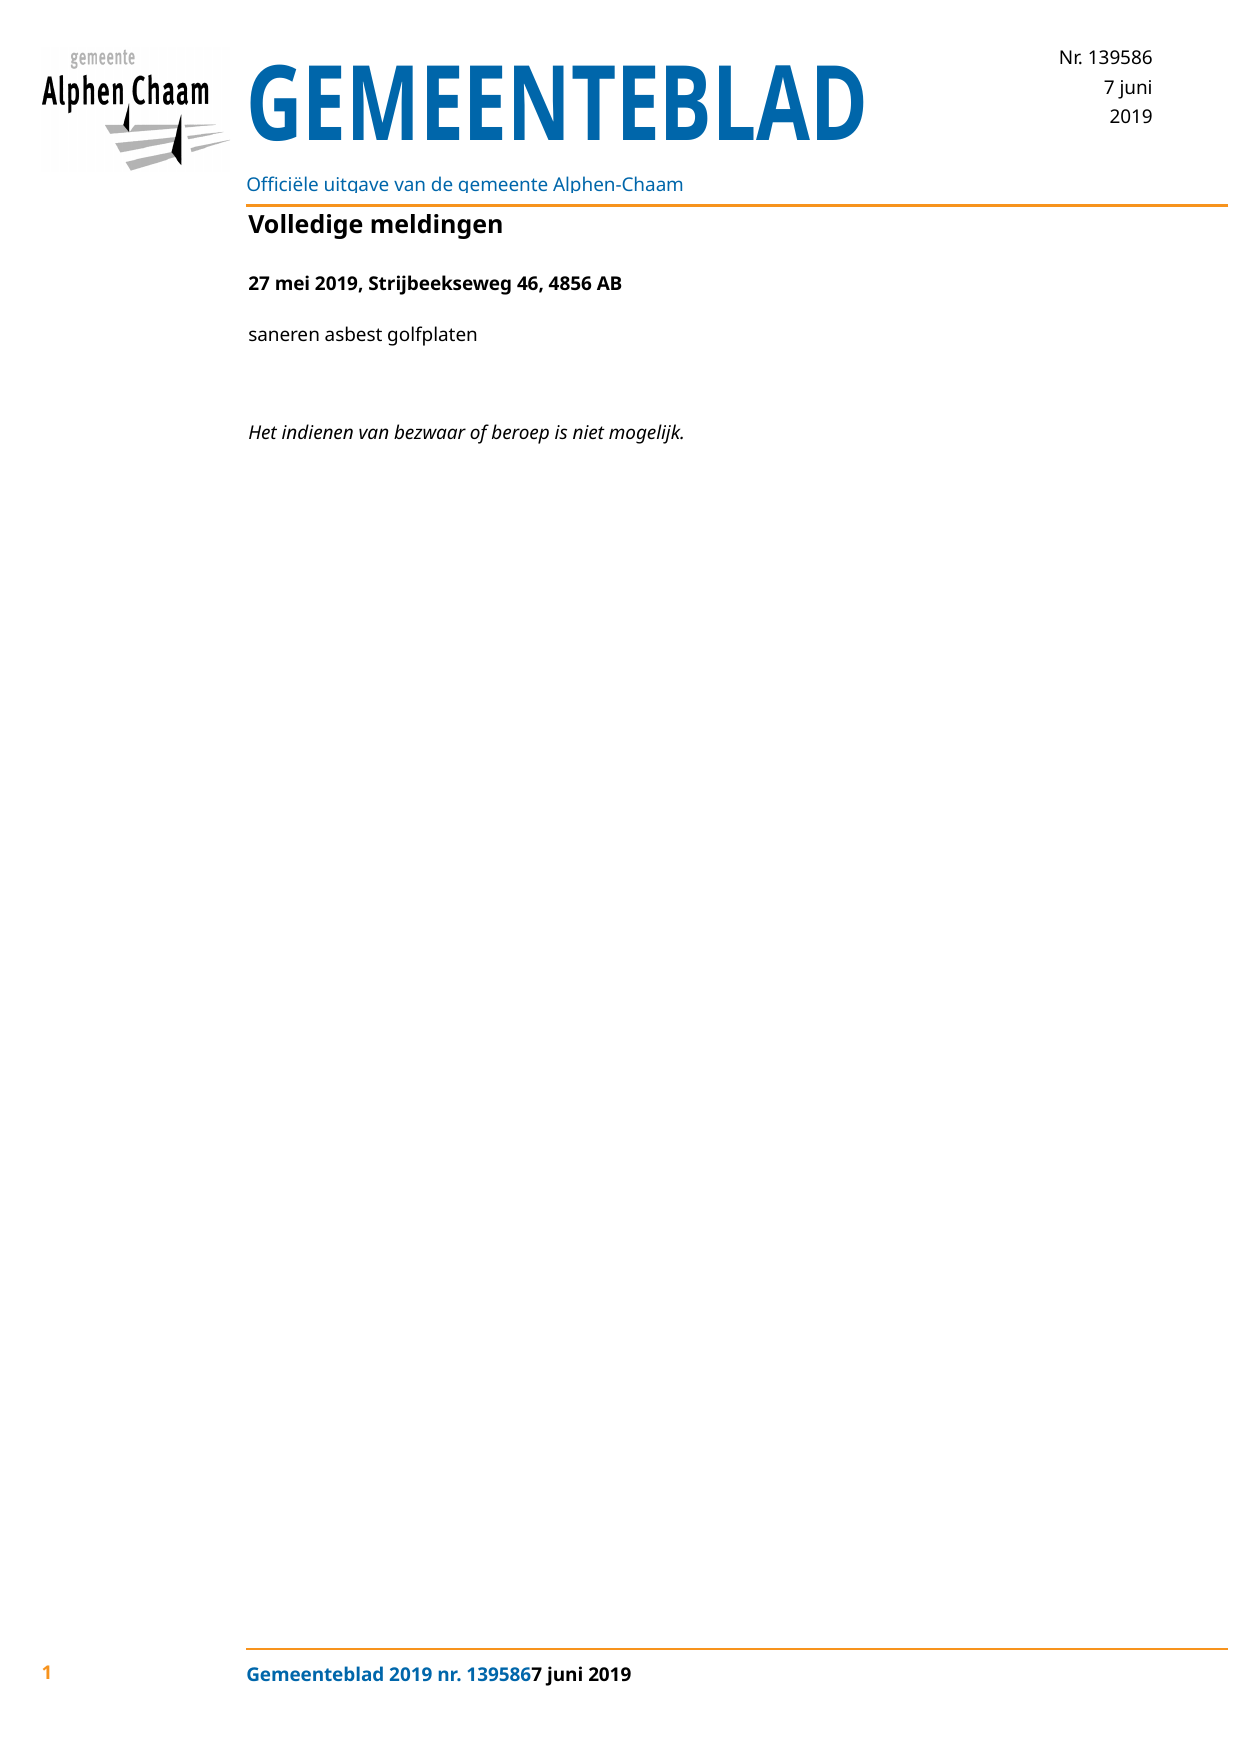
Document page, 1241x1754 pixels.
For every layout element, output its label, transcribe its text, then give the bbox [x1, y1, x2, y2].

text saneren asbest golfplaten [248, 321, 1152, 346]
text Volledige meldingen [248, 207, 1152, 241]
text Het indienen van bezwaar of beroep is niet mogelijk. [248, 419, 1152, 445]
picture [41, 47, 231, 172]
text 27 mei 2019, Strijbeekseweg 46, 4856 AB [248, 270, 1152, 296]
